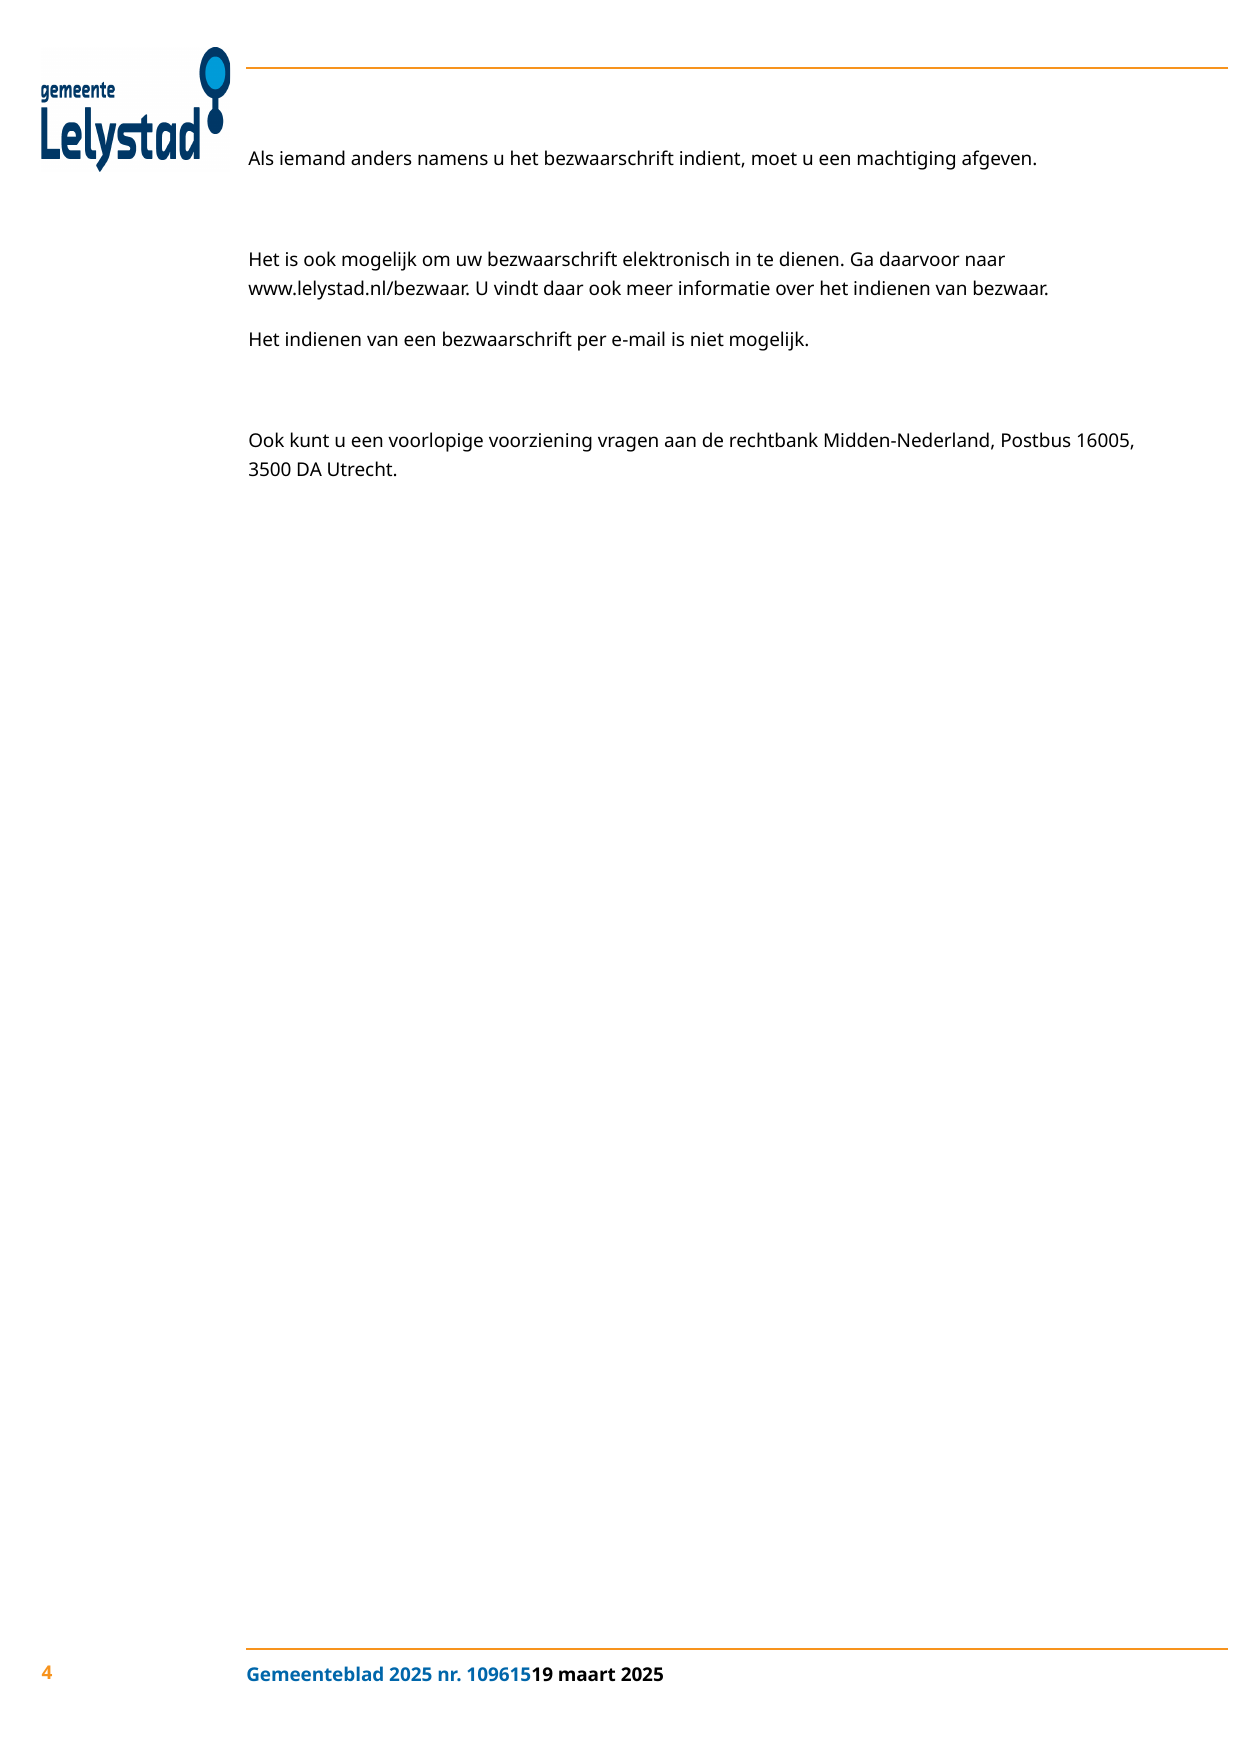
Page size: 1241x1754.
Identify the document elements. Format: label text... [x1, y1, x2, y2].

picture [41, 47, 231, 172]
text Ook kunt u een voorlopige voorziening vragen aan de rechtbank Midden-Nederland, Postbus 16005, 3500 DA Utrecht. [248, 427, 1152, 482]
text Het indienen van een bezwaarschrift per e-mail is niet mogelijk. [248, 326, 1152, 352]
text Als iemand anders namens u het bezwaarschrift indient, moet u een machtiging afgeven. [248, 145, 1152, 171]
text Het is ook mogelijk om uw bezwaarschrift elektronisch in te dienen. Ga daarvoor naar www.lelystad.nl/bezwaar. U vindt daar ook meer informatie over het indienen van bezwaar. [248, 246, 1152, 301]
